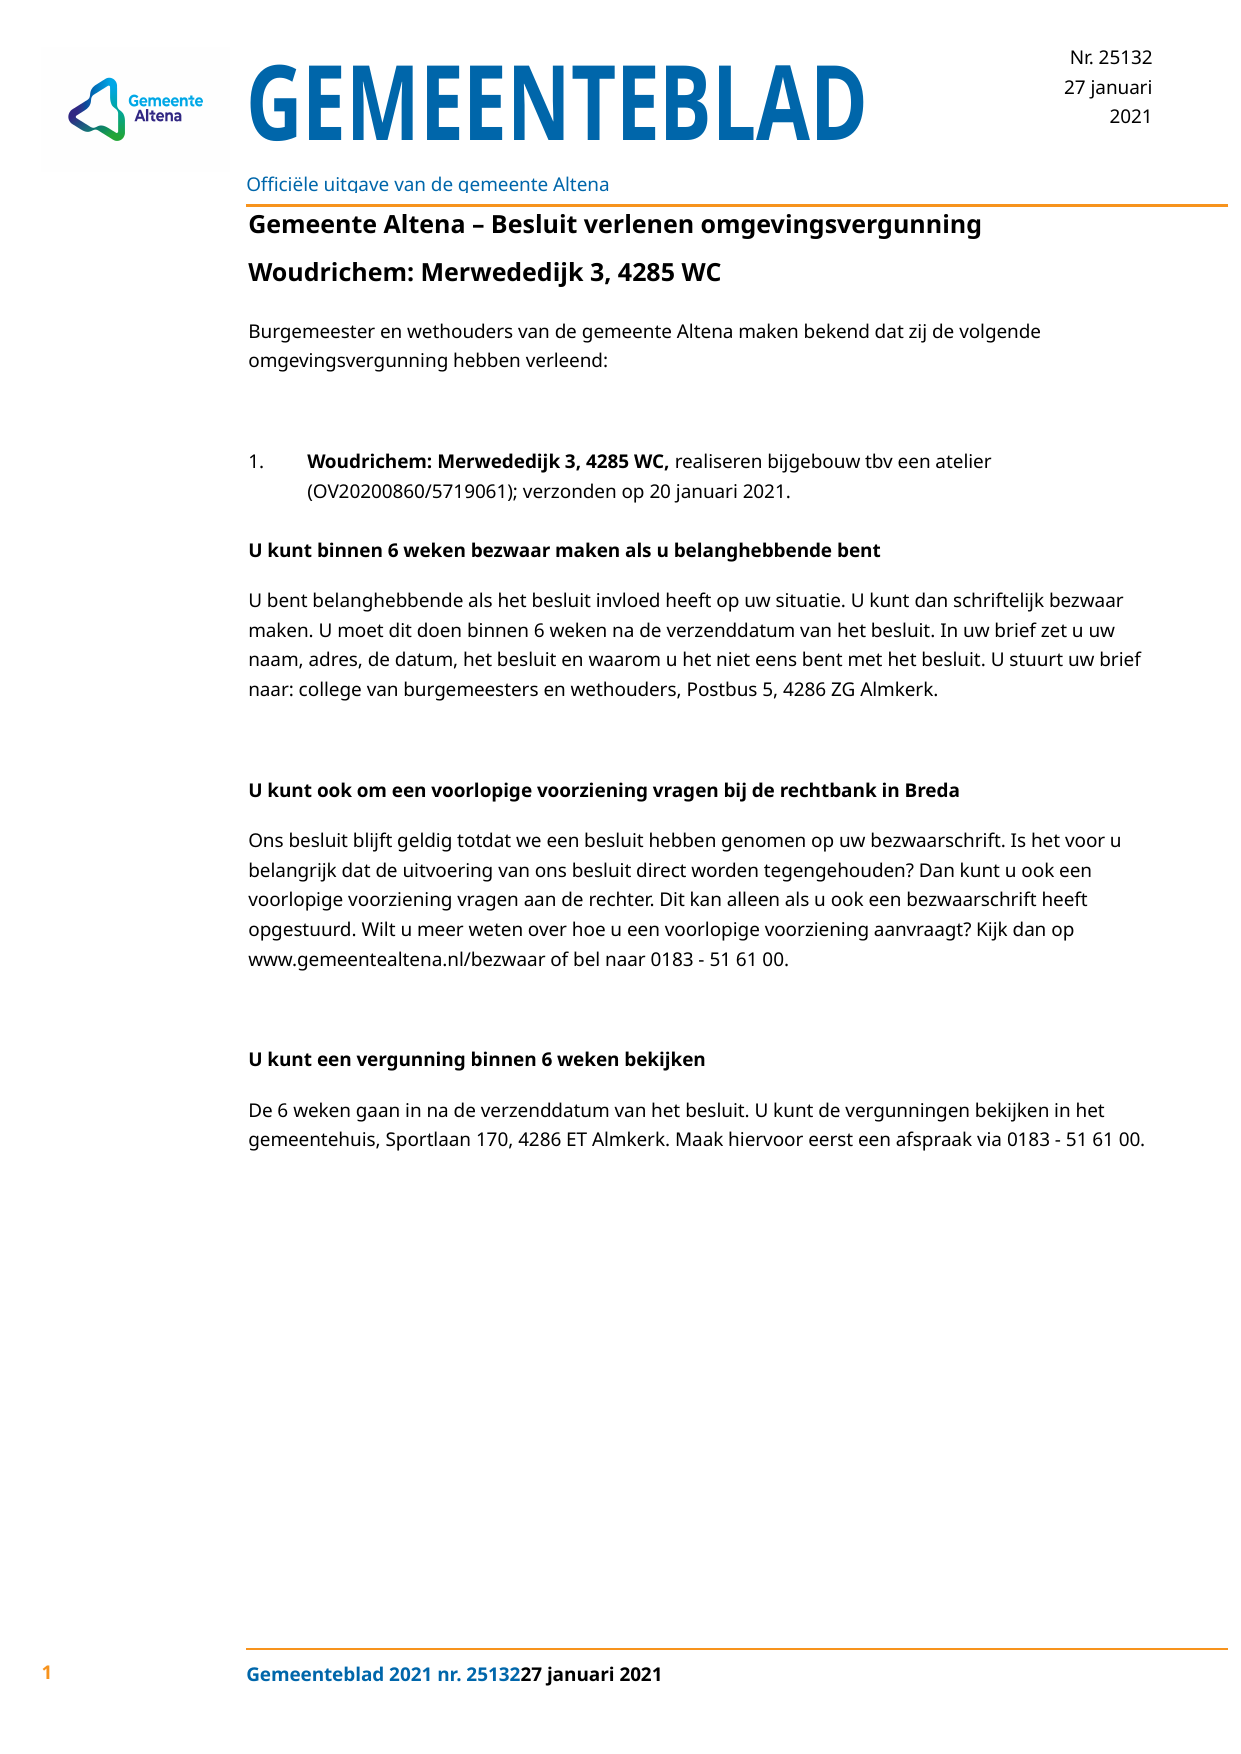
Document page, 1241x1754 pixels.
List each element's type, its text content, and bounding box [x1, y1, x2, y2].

text Ons besluit blijft geldig totdat we een besluit hebben genomen op uw bezwaarschrift. Is het voor u belangrijk dat de uitvoering van ons besluit direct worden tegengehouden? Dan kunt u ook een voorlopige voorziening vragen aan de rechter. Dit kan alleen als u ook een bezwaarschrift heeft opgestuurd. Wilt u meer weten over hoe u een voorlopige voorziening aanvraagt? Kijk dan op www.gemeentealtena.nl/bezwaar of bel naar 0183 - 51 61 00. [248, 827, 1152, 972]
text U bent belanghebbende als het besluit invloed heeft op uw situatie. U kunt dan schriftelijk bezwaar maken. U moet dit doen binnen 6 weken na de verzenddatum van het besluit. In uw brief zet u uw naam, adres, de datum, het besluit en waarom u het niet eens bent met het besluit. U stuurt uw brief naar: college van burgemeesters en wethouders, Postbus 5, 4286 ZG Almkerk. [248, 587, 1152, 702]
picture [41, 47, 231, 172]
text U kunt een vergunning binnen 6 weken bekijken [248, 1047, 1152, 1072]
text U kunt binnen 6 weken bezwaar maken als u belanghebbende bent [248, 537, 1152, 563]
text De 6 weken gaan in na de verzenddatum van het besluit. U kunt de vergunningen bekijken in het gemeentehuis, Sportlaan 170, 4286 ET Almkerk. Maak hiervoor eerst een afspraak via 0183 - 51 61 00. [248, 1097, 1152, 1152]
list Woudrichem: Merwededijk 3, 4285 WC, realiseren bijgebouw tbv een atelier (OV20200860/5719061); verzonden op 20 januari 2021. [248, 448, 1152, 504]
text Burgemeester en wethouders van de gemeente Altena maken bekend dat zij de volgende omgevingsvergunning hebben verleend: [248, 318, 1152, 373]
text U kunt ook om een voorlopige voorziening vragen bij de rechtbank in Breda [248, 777, 1152, 803]
text Gemeente Altena – Besluit verlenen omgevingsvergunning Woudrichem: Merwededijk 3, 4285 WC [248, 207, 1152, 288]
